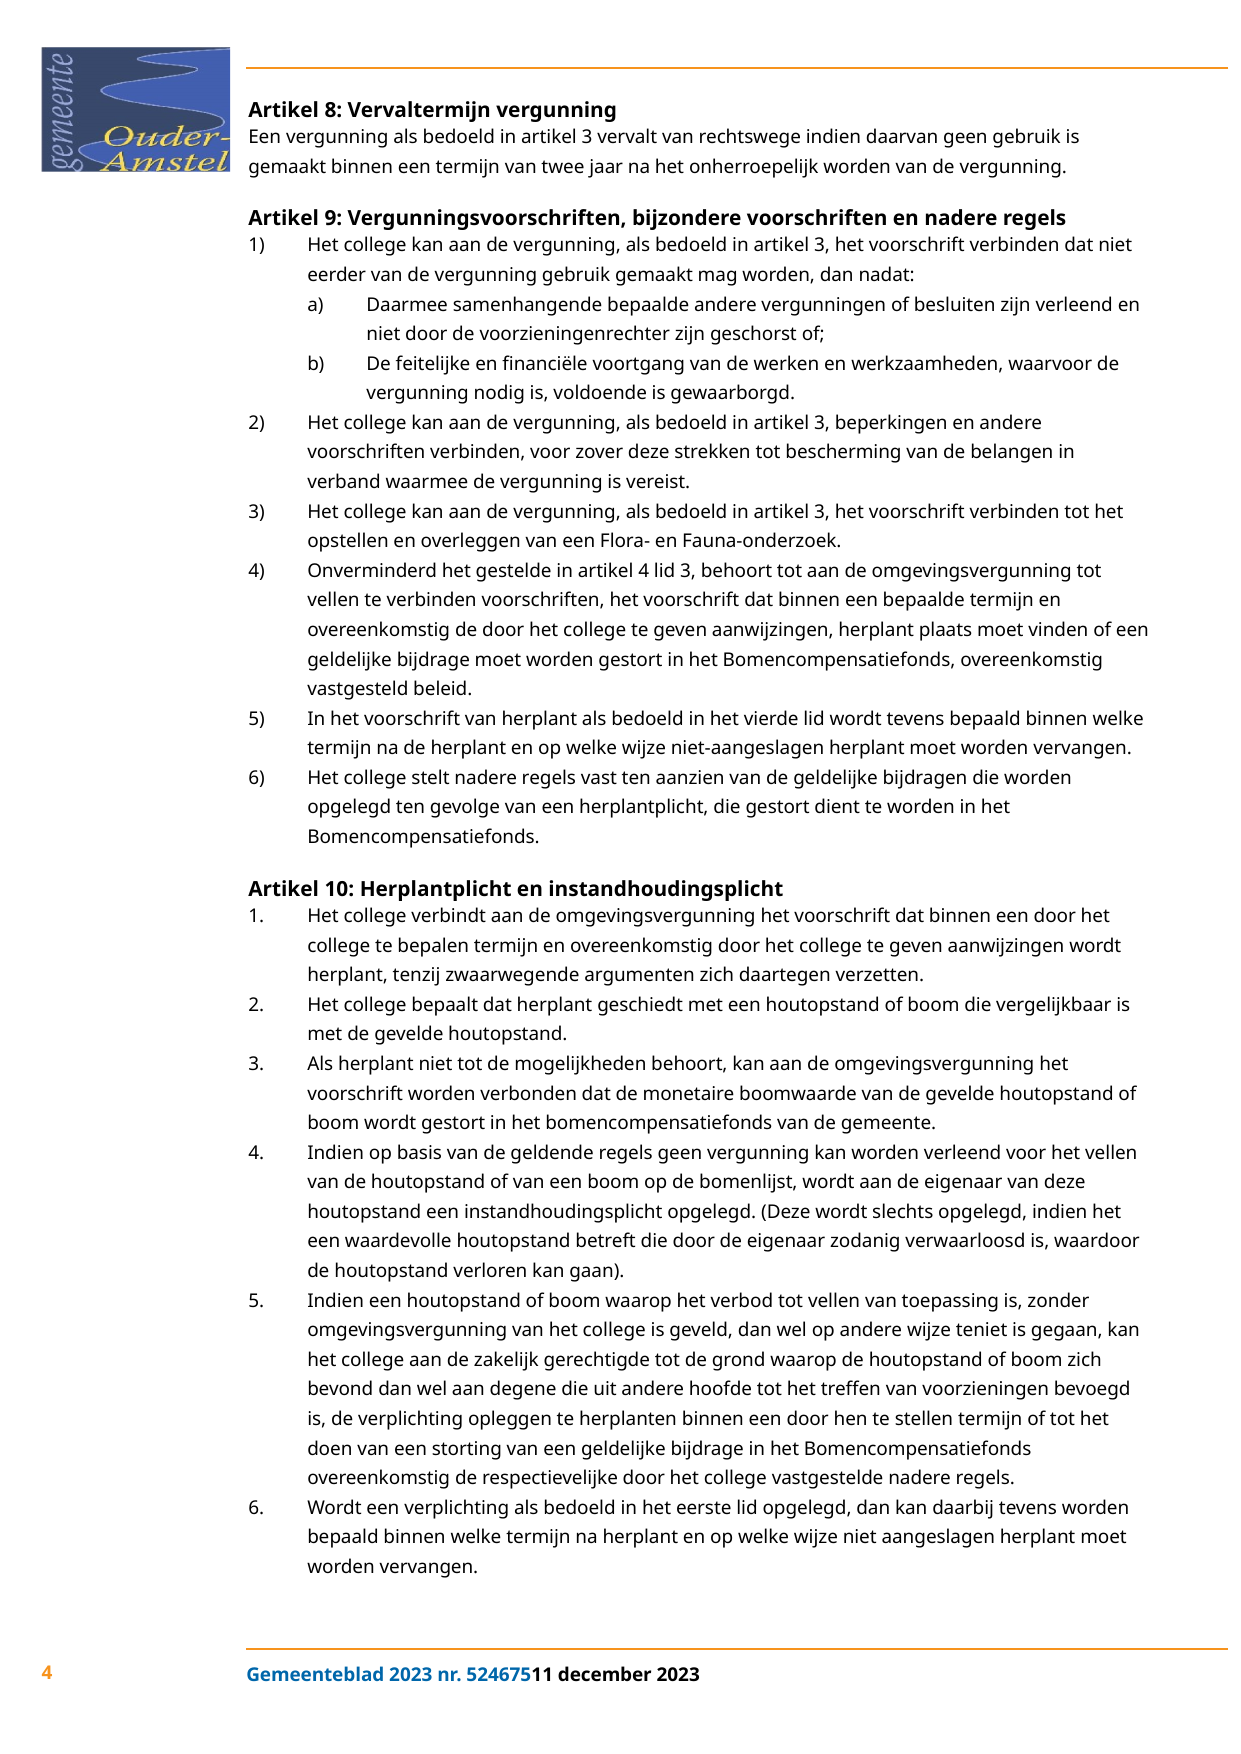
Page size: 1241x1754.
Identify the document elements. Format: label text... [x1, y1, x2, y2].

list De feitelijke en financiële voortgang van de werken en werkzaamheden, waarvoor de vergunning nodig is, voldoende is gewaarborgd. [307, 350, 1152, 405]
picture [41, 47, 231, 172]
text Een vergunning als bedoeld in artikel 3 vervalt van rechtswege indien daarvan geen gebruik is gemaakt binnen een termijn van twee jaar na het onherroepelijk worden van de vergunning. [248, 123, 1152, 178]
list Het college kan aan de vergunning, als bedoeld in artikel 3, het voorschrift verbinden tot het opstellen en overleggen van een Flora- en Fauna-onderzoek. [248, 498, 1152, 553]
list In het voorschrift van herplant als bedoeld in het vierde lid wordt tevens bepaald binnen welke termijn na de herplant en op welke wijze niet-aangeslagen herplant moet worden vervangen. [248, 705, 1152, 760]
list Het college kan aan de vergunning, als bedoeld in artikel 3, het voorschrift verbinden dat niet eerder van de vergunning gebruik gemaakt mag worden, dan nadat: [248, 232, 1152, 287]
list Het college kan aan de vergunning, als bedoeld in artikel 3, beperkingen en andere voorschriften verbinden, voor zover deze strekken tot bescherming van de belangen in verband waarmee de vergunning is vereist. [248, 409, 1152, 494]
list Het college stelt nadere regels vast ten aanzien van de geldelijke bijdragen die worden opgelegd ten gevolge van een herplantplicht, die gestort dient te worden in het Bomencompensatiefonds. [248, 764, 1152, 849]
text Artikel 10: Herplantplicht en instandhoudingsplicht [248, 874, 1152, 902]
list Onverminderd het gestelde in artikel 4 lid 3, behoort tot aan de omgevingsvergunning tot vellen te verbinden voorschriften, het voorschrift dat binnen een bepaalde termijn en overeenkomstig de door het college te geven aanwijzingen, herplant plaats moet vinden of een geldelijke bijdrage moet worden gestort in het Bomencompensatiefonds, overeenkomstig vastgesteld beleid. [248, 557, 1152, 701]
list Als herplant niet tot de mogelijkheden behoort, kan aan de omgevingsvergunning het voorschrift worden verbonden dat de monetaire boomwaarde van de gevelde houtopstand of boom wordt gestort in het bomencompensatiefonds van de gemeente. [248, 1050, 1152, 1135]
list Het college verbindt aan de omgevingsvergunning het voorschrift dat binnen een door het college te bepalen termijn en overeenkomstig door het college te geven aanwijzingen wordt herplant, tenzij zwaarwegende argumenten zich daartegen verzetten. [248, 902, 1152, 987]
list Het college bepaalt dat herplant geschiedt met een houtopstand of boom die vergelijkbaar is met de gevelde houtopstand. [248, 991, 1152, 1046]
list Daarmee samenhangende bepaalde andere vergunningen of besluiten zijn verleend en niet door de voorzieningenrechter zijn geschorst of; [307, 291, 1152, 346]
list Indien een houtopstand of boom waarop het verbod tot vellen van toepassing is, zonder omgevingsvergunning van het college is geveld, dan wel op andere wijze teniet is gegaan, kan het college aan de zakelijk gerechtigde tot de grond waarop de houtopstand of boom zich bevond dan wel aan degene die uit andere hoofde tot het treffen van voorzieningen bevoegd is, de verplichting opleggen te herplanten binnen een door hen te stellen termijn of tot het doen van een storting van een geldelijke bijdrage in het Bomencompensatiefonds overeenkomstig de respectievelijke door het college vastgestelde nadere regels. [248, 1287, 1152, 1490]
list Wordt een verplichting als bedoeld in het eerste lid opgelegd, dan kan daarbij tevens worden bepaald binnen welke termijn na herplant en op welke wijze niet aangeslagen herplant moet worden vervangen. [248, 1494, 1152, 1579]
text Artikel 8: Vervaltermijn vergunning [248, 95, 1152, 123]
text Artikel 9: Vergunningsvoorschriften, bijzondere voorschriften en nadere regels [248, 203, 1152, 232]
list Indien op basis van de geldende regels geen vergunning kan worden verleend voor het vellen van de houtopstand of van een boom op de bomenlijst, wordt aan de eigenaar van deze houtopstand een instandhoudingsplicht opgelegd. (Deze wordt slechts opgelegd, indien het een waardevolle houtopstand betreft die door de eigenaar zodanig verwaarloosd is, waardoor de houtopstand verloren kan gaan). [248, 1139, 1152, 1283]
